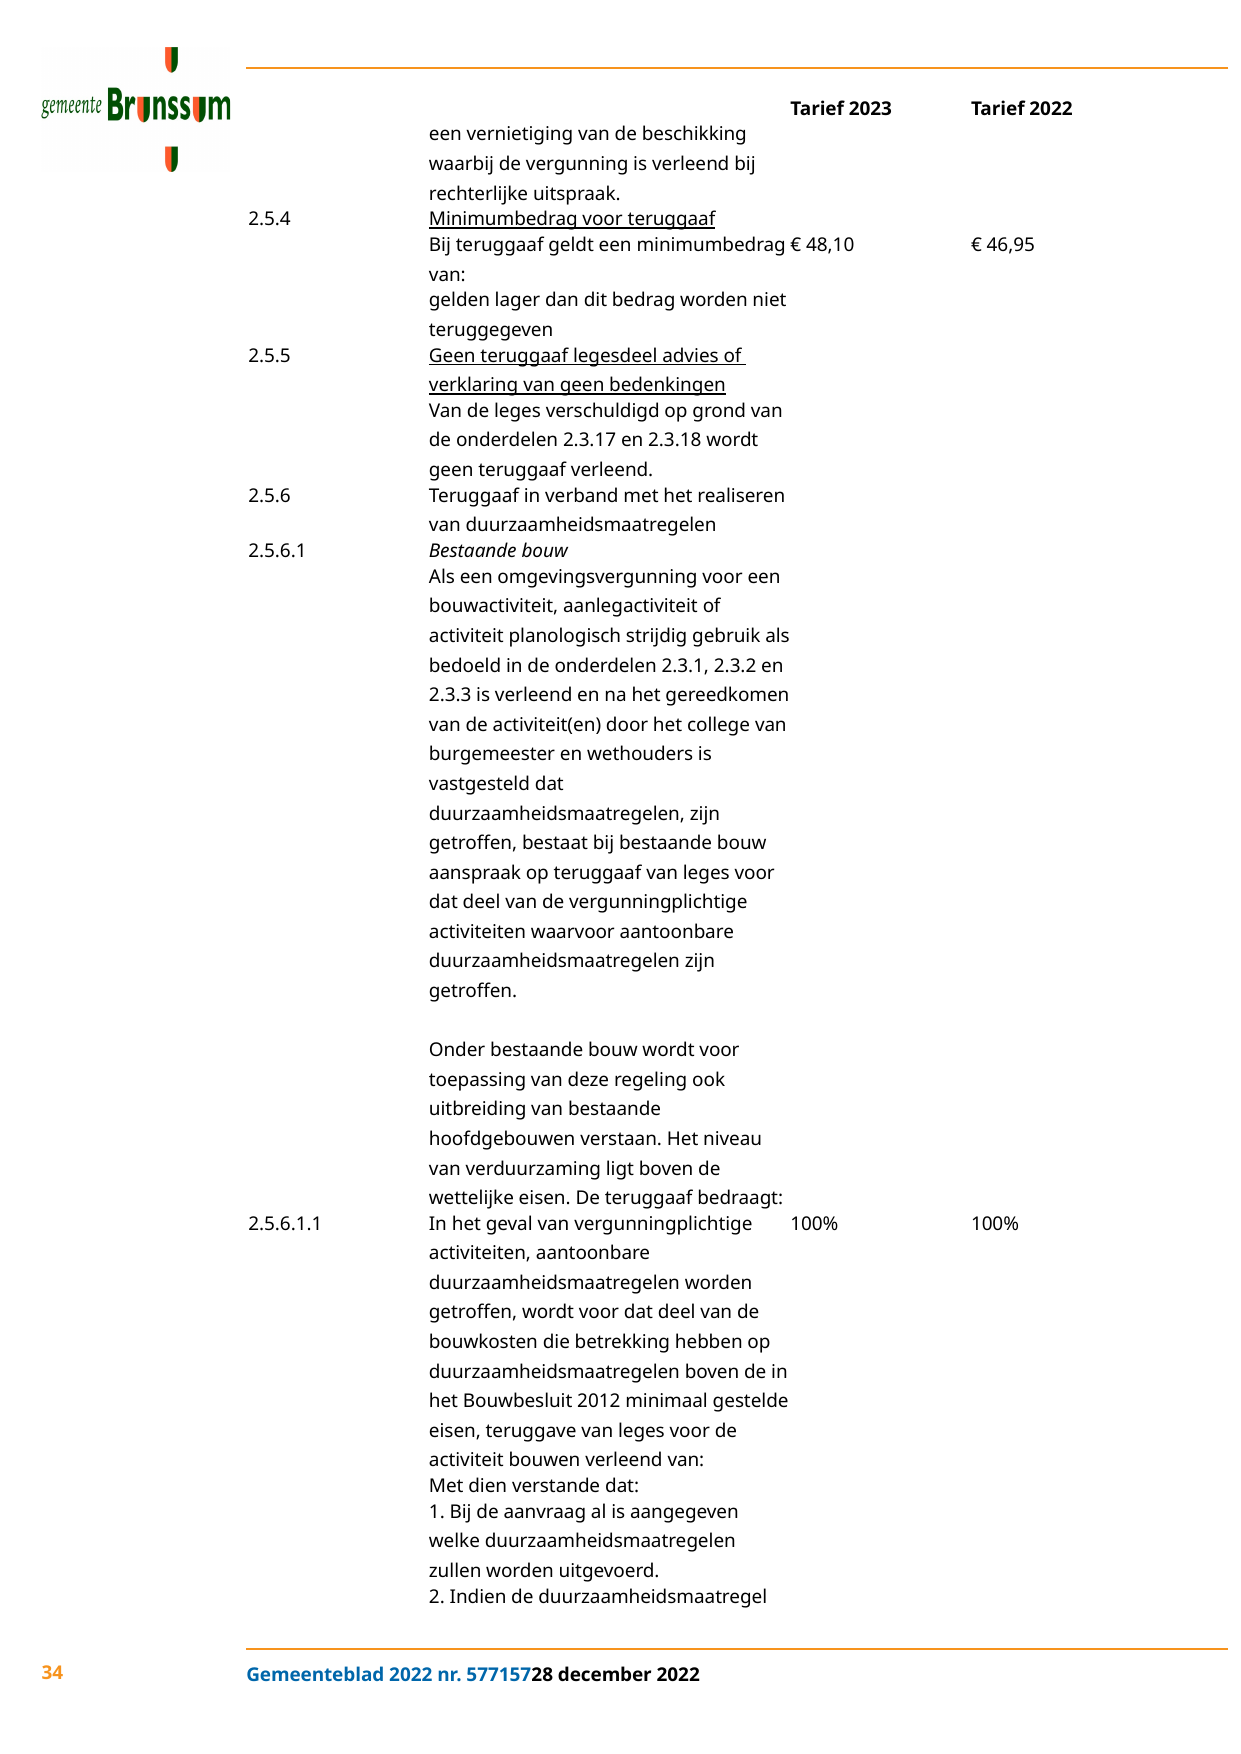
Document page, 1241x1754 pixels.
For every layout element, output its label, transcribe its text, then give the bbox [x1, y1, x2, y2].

table_cell [790, 537, 971, 563]
table_cell 2.5.6 [248, 482, 429, 537]
table_cell 2.5.4 [248, 205, 429, 231]
table_cell [248, 1583, 429, 1609]
table_cell 100% [790, 1210, 971, 1472]
table_cell € 46,95 [971, 231, 1152, 286]
table_cell [790, 121, 971, 205]
table_cell Als een omgevingsvergunning voor een bouwactiviteit, aanlegactiviteit of activiteit planologisch strijdig gebruik als bedoeld in de onderdelen 2.3.1, 2.3.2 en 2.3.3 is verleend en na het gereedkomen van de activiteit(en) door het college van burgemeester en wethouders is vastgesteld dat duurzaamheidsmaatregelen, zijn getroffen, bestaat bij bestaande bouw aanspraak op teruggaaf van leges voor dat deel van de vergunningplichtige activiteiten waarvoor aantoonbare duurzaamheidsmaatregelen zijn getroffen. Onder bestaande bouw wordt voor toepassing van deze regeling ook uitbreiding van bestaande hoofdgebouwen verstaan. Het niveau van verduurzaming ligt boven de wettelijke eisen. De teruggaaf bedraagt: [429, 563, 790, 1210]
table_cell 2. Indien de duurzaamheidsmaatregel [429, 1583, 790, 1609]
table_cell 2.5.5 [248, 342, 429, 397]
table_cell [790, 342, 971, 397]
table_cell [248, 231, 429, 286]
table_cell [971, 537, 1152, 563]
table_cell Met dien verstande dat: [429, 1473, 790, 1498]
table_header Tarief 2022 [971, 95, 1152, 121]
picture [41, 47, 231, 172]
table_cell [971, 342, 1152, 397]
table_header [248, 95, 429, 121]
table_cell [790, 286, 971, 342]
table_cell [971, 286, 1152, 342]
table_cell Geen teruggaaf legesdeel advies of verklaring van geen bedenkingen [429, 342, 790, 397]
table_cell [971, 482, 1152, 537]
table_cell [248, 1498, 429, 1583]
table_cell [248, 286, 429, 342]
table_cell Bestaande bouw [429, 537, 790, 563]
table_cell [790, 482, 971, 537]
table_cell Teruggaaf in verband met het realiseren van duurzaamheidsmaatregelen [429, 482, 790, 537]
table_cell [971, 1498, 1152, 1583]
table_cell [790, 205, 971, 231]
table_cell [248, 397, 429, 482]
table_cell [790, 563, 971, 1210]
table_cell 2.5.6.1.1 [248, 1210, 429, 1472]
table_cell een vernietiging van de beschikking waarbij de vergunning is verleend bij rechterlijke uitspraak. [429, 121, 790, 205]
table_header Tarief 2023 [790, 95, 971, 121]
table_cell [971, 1473, 1152, 1498]
table_cell Bij teruggaaf geldt een minimumbedrag van: [429, 231, 790, 286]
table_cell [971, 1583, 1152, 1609]
table_cell [248, 121, 429, 205]
table_cell € 48,10 [790, 231, 971, 286]
table_cell [790, 397, 971, 482]
table_cell 1. Bij de aanvraag al is aangegeven welke duurzaamheidsmaatregelen zullen worden uitgevoerd. [429, 1498, 790, 1583]
table_cell [971, 121, 1152, 205]
table_cell [971, 397, 1152, 482]
table_cell [248, 563, 429, 1210]
table_cell 2.5.6.1 [248, 537, 429, 563]
table_cell [790, 1473, 971, 1498]
table_cell [790, 1498, 971, 1583]
table_cell [971, 563, 1152, 1210]
table_cell [790, 1583, 971, 1609]
table_cell Minimumbedrag voor teruggaaf [429, 205, 790, 231]
table_cell Van de leges verschuldigd op grond van de onderdelen 2.3.17 en 2.3.18 wordt geen teruggaaf verleend. [429, 397, 790, 482]
table_cell gelden lager dan dit bedrag worden niet teruggegeven [429, 286, 790, 342]
table_cell In het geval van vergunningplichtige activiteiten, aantoonbare duurzaamheidsmaatregelen worden getroffen, wordt voor dat deel van de bouwkosten die betrekking hebben op duurzaamheidsmaatregelen boven de in het Bouwbesluit 2012 minimaal gestelde eisen, teruggave van leges voor de activiteit bouwen verleend van: [429, 1210, 790, 1472]
table_header [429, 95, 790, 121]
table_cell [971, 205, 1152, 231]
table_cell [248, 1473, 429, 1498]
table_cell 100% [971, 1210, 1152, 1472]
